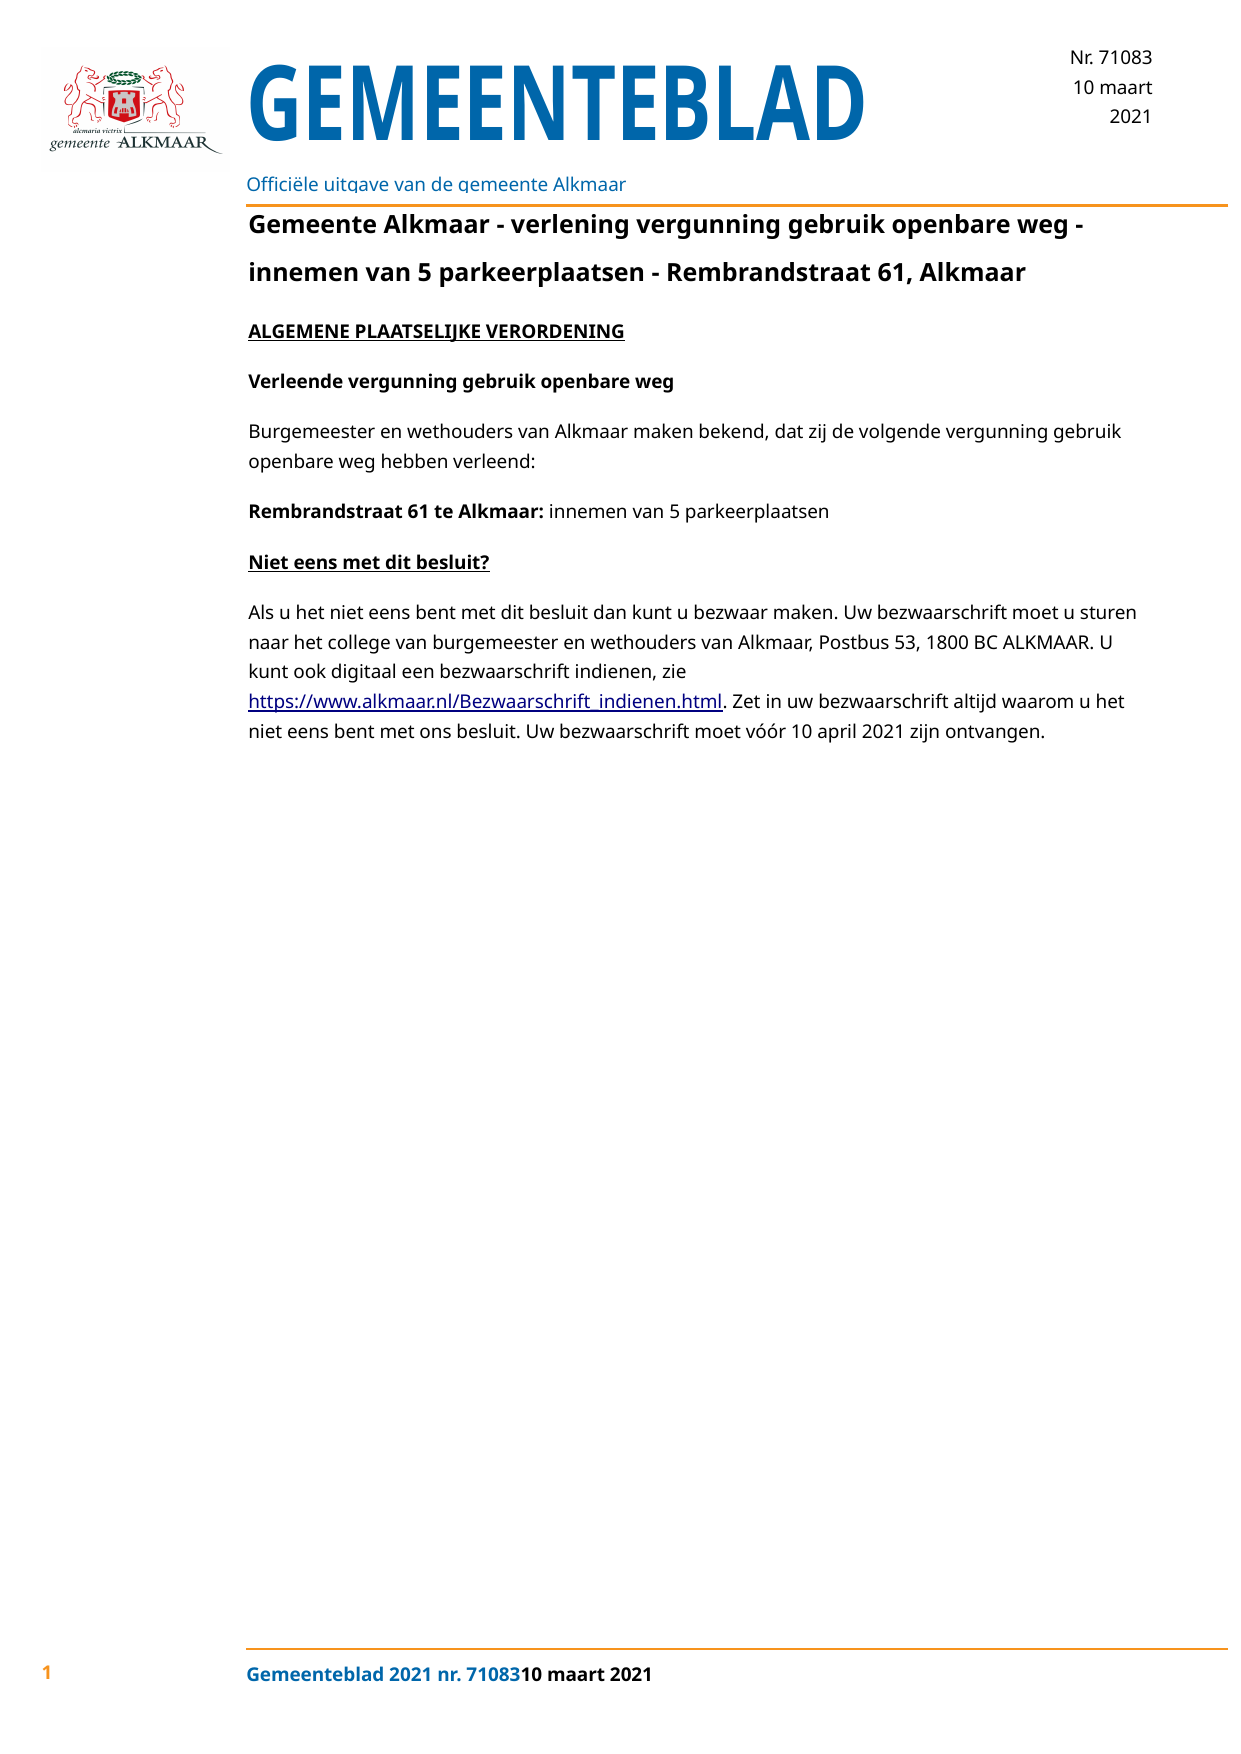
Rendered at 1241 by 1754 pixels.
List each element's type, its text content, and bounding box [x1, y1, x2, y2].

text Burgemeester en wethouders van Alkmaar maken bekend, dat zij de volgende vergunning gebruik openbare weg hebben verleend: [248, 419, 1152, 474]
text Als u het niet eens bent met dit besluit dan kunt u bezwaar maken. Uw bezwaarschrift moet u sturen naar het college van burgemeester en wethouders van Alkmaar, Postbus 53, 1800 BC ALKMAAR. U kunt ook digitaal een bezwaarschrift indienen, zie https://www.alkmaar.nl/Bezwaarschrift_indienen.html. Zet in uw bezwaarschrift altijd waarom u het niet eens bent met ons besluit. Uw bezwaarschrift moet vóór 10 april 2021 zijn ontvangen. [248, 599, 1152, 744]
text Rembrandstraat 61 te Alkmaar: innemen van 5 parkeerplaatsen [248, 499, 1152, 524]
text Gemeente Alkmaar - verlening vergunning gebruik openbare weg - innemen van 5 parkeerplaatsen - Rembrandstraat 61, Alkmaar [248, 207, 1152, 288]
text Niet eens met dit besluit? [248, 549, 1152, 575]
picture [41, 47, 231, 172]
text ALGEMENE PLAATSELIJKE VERORDENING [248, 318, 1152, 344]
text Verleende vergunning gebruik openbare weg [248, 368, 1152, 394]
